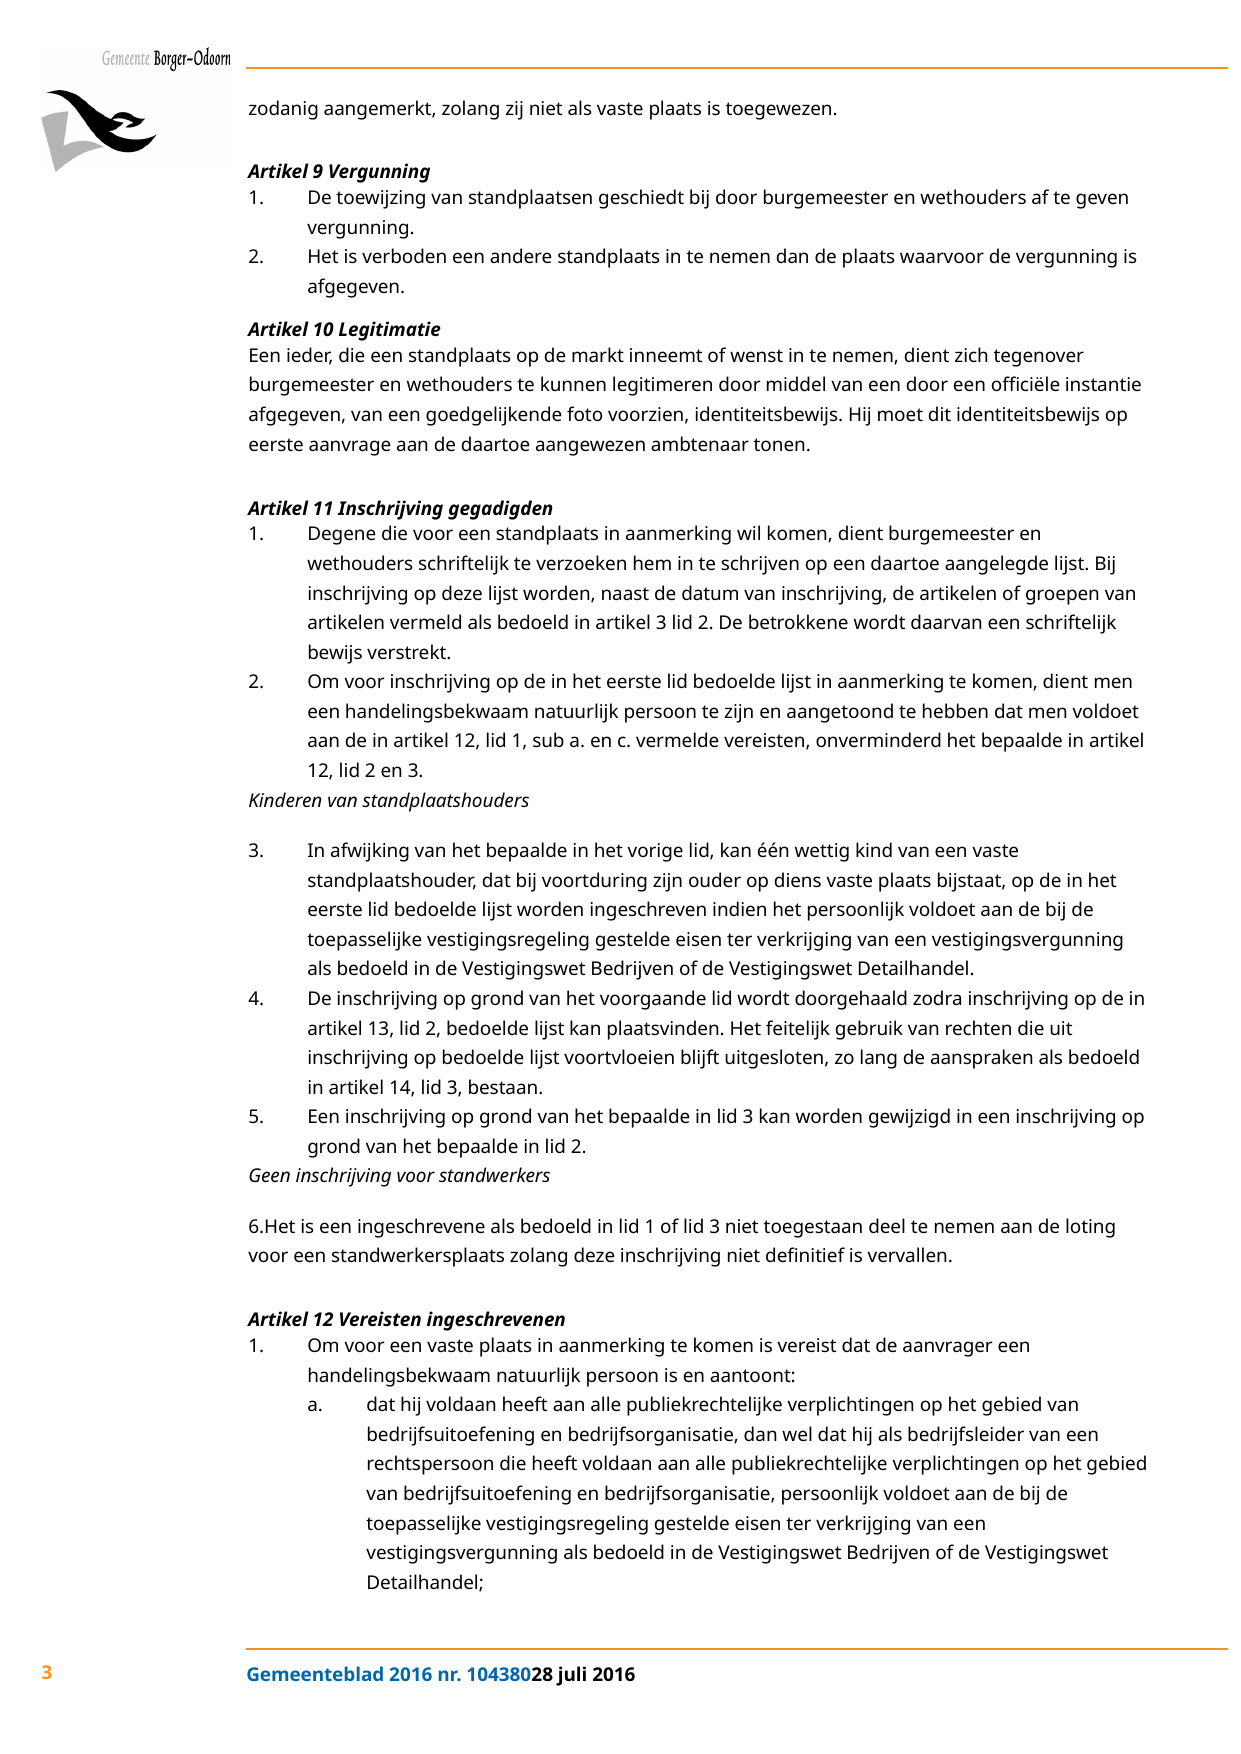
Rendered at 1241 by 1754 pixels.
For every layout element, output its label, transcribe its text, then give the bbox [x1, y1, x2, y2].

list Om voor een vaste plaats in aanmerking te komen is vereist dat de aanvrager een handelingsbekwaam natuurlijk persoon is en aantoont: [248, 1332, 1152, 1388]
text 6.Het is een ingeschrevene als bedoeld in lid 1 of lid 3 niet toegestaan deel te nemen aan de loting voor een standwerkersplaats zolang deze inschrijving niet definitief is vervallen. [248, 1213, 1152, 1268]
text Artikel 9 Vergunning [248, 159, 1152, 184]
list dat hij voldaan heeft aan alle publiekrechtelijke verplichtingen op het gebied van bedrijfsuitoefening en bedrijfsorganisatie, dan wel dat hij als bedrijfsleider van een rechtspersoon die heeft voldaan aan alle publiekrechtelijke verplichtingen op het gebied van bedrijfsuitoefening en bedrijfsorganisatie, persoonlijk voldoet aan de bij de toepasselijke vestigingsregeling gestelde eisen ter verkrijging van een vestigingsvergunning als bedoeld in de Vestigingswet Bedrijven of de Vestigingswet Detailhandel; [307, 1391, 1152, 1595]
text zodanig aangemerkt, zolang zij niet als vaste plaats is toegewezen. [248, 95, 1152, 121]
list De inschrijving op grond van het voorgaande lid wordt doorgehaald zodra inschrijving op de in artikel 13, lid 2, bedoelde lijst kan plaatsvinden. Het feitelijk gebruik van rechten die uit inschrijving op bedoelde lijst voortvloeien blijft uitgesloten, zo lang de aanspraken als bedoeld in artikel 14, lid 3, bestaan. [248, 985, 1152, 1099]
picture [41, 47, 231, 172]
list Om voor inschrijving op de in het eerste lid bedoelde lijst in aanmerking te komen, dient men een handelingsbekwaam natuurlijk persoon te zijn en aangetoond te hebben dat men voldoet aan de in artikel 12, lid 1, sub a. en c. vermelde vereisten, onverminderd het bepaalde in artikel 12, lid 2 en 3. [248, 668, 1152, 783]
list In afwijking van het bepaalde in het vorige lid, kan één wettig kind van een vaste standplaatshouder, dat bij voortduring zijn ouder op diens vaste plaats bijstaat, op de in het eerste lid bedoelde lijst worden ingeschreven indien het persoonlijk voldoet aan de bij de toepasselijke vestigingsregeling gestelde eisen ter verkrijging van een vestigingsvergunning als bedoeld in de Vestigingswet Bedrijven of de Vestigingswet Detailhandel. [248, 837, 1152, 981]
list Een inschrijving op grond van het bepaalde in lid 3 kan worden gewijzigd in een inschrijving op grond van het bepaalde in lid 2. [248, 1103, 1152, 1159]
list De toewijzing van standplaatsen geschiedt bij door burgemeester en wethouders af te geven vergunning. [248, 184, 1152, 240]
text Kinderen van standplaatshouders [248, 787, 1152, 812]
text Geen inschrijving voor standwerkers [248, 1163, 1152, 1188]
text Een ieder, die een standplaats op de markt inneemt of wenst in te nemen, dient zich tegenover burgemeester en wethouders te kunnen legitimeren door middel van een door een officiële instantie afgegeven, van een goedgelijkende foto voorzien, identiteitsbewijs. Hij moet dit identiteitsbewijs op eerste aanvrage aan de daartoe aangewezen ambtenaar tonen. [248, 342, 1152, 457]
text Artikel 10 Legitimatie [248, 316, 1152, 342]
list Degene die voor een standplaats in aanmerking wil komen, dient burgemeester en wethouders schriftelijk te verzoeken hem in te schrijven op een daartoe aangelegde lijst. Bij inschrijving op deze lijst worden, naast de datum van inschrijving, de artikelen of groepen van artikelen vermeld als bedoeld in artikel 3 lid 2. De betrokkene wordt daarvan een schriftelijk bewijs verstrekt. [248, 521, 1152, 664]
text Artikel 11 Inschrijving gegadigden [248, 495, 1152, 521]
text Artikel 12 Vereisten ingeschrevenen [248, 1307, 1152, 1332]
list Het is verboden een andere standplaats in te nemen dan de plaats waarvoor de vergunning is afgegeven. [248, 244, 1152, 299]
